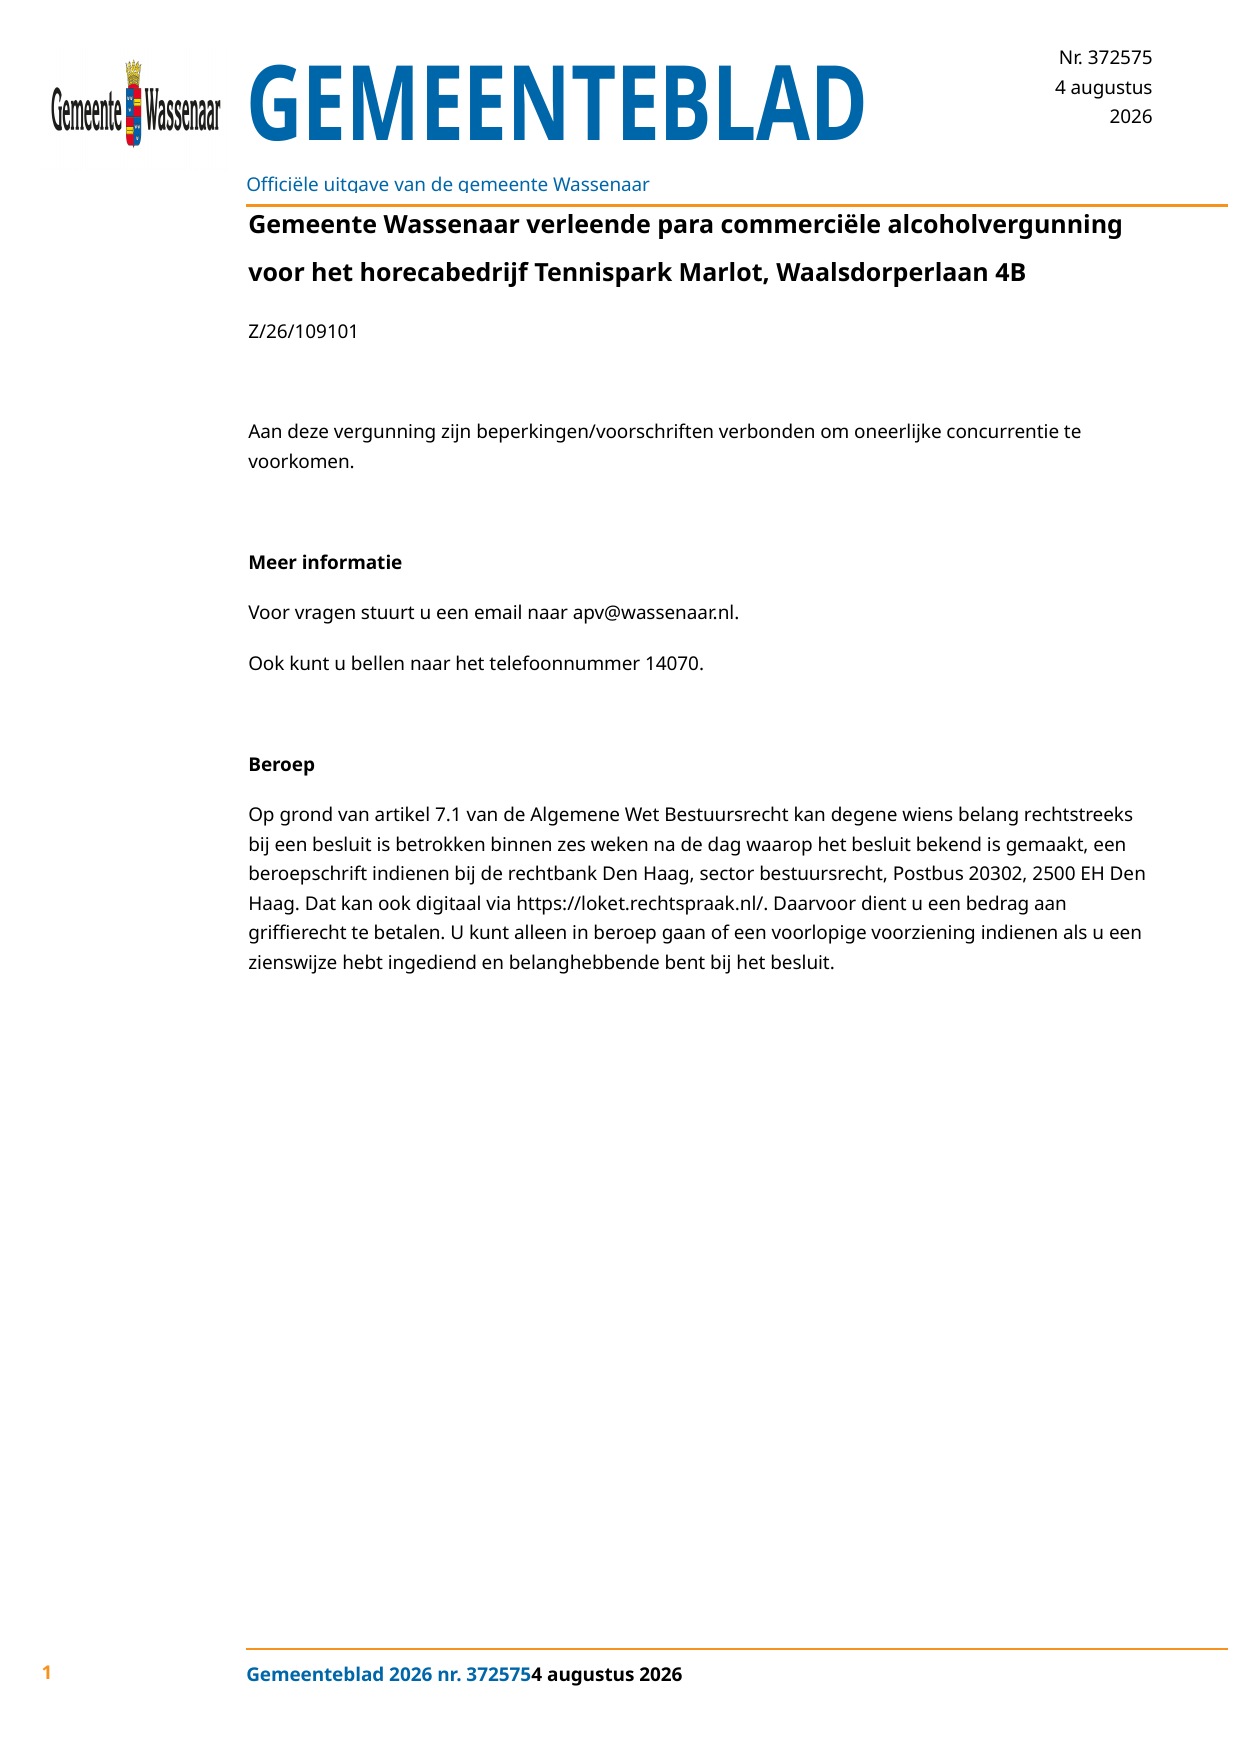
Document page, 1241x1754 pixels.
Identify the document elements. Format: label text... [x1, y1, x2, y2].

text Gemeente Wassenaar verleende para commerciële alcoholvergunning voor het horecabedrijf Tennispark Marlot, Waalsdorperlaan 4B [248, 207, 1152, 288]
text Meer informatie [248, 549, 1152, 575]
text Ook kunt u bellen naar het telefoonnummer 14070. [248, 650, 1152, 676]
picture [41, 47, 231, 172]
text Aan deze vergunning zijn beperkingen/voorschriften verbonden om oneerlijke concurrentie te voorkomen. [248, 419, 1152, 474]
text Voor vragen stuurt u een email naar apv@wassenaar.nl. [248, 599, 1152, 625]
text Op grond van artikel 7.1 van de Algemene Wet Bestuursrecht kan degene wiens belang rechtstreeks bij een besluit is betrokken binnen zes weken na de dag waarop het besluit bekend is gemaakt, een beroepschrift indienen bij de rechtbank Den Haag, sector bestuursrecht, Postbus 20302, 2500 EH Den Haag. Dat kan ook digitaal via https://loket.rechtspraak.nl/. Daarvoor dient u een bedrag aan griffierecht te betalen. U kunt alleen in beroep gaan of een voorlopige voorziening indienen als u een zienswijze hebt ingediend en belanghebbende bent bij het besluit. [248, 801, 1152, 975]
text Beroep [248, 751, 1152, 777]
text Z/26/109101 [248, 318, 1152, 344]
